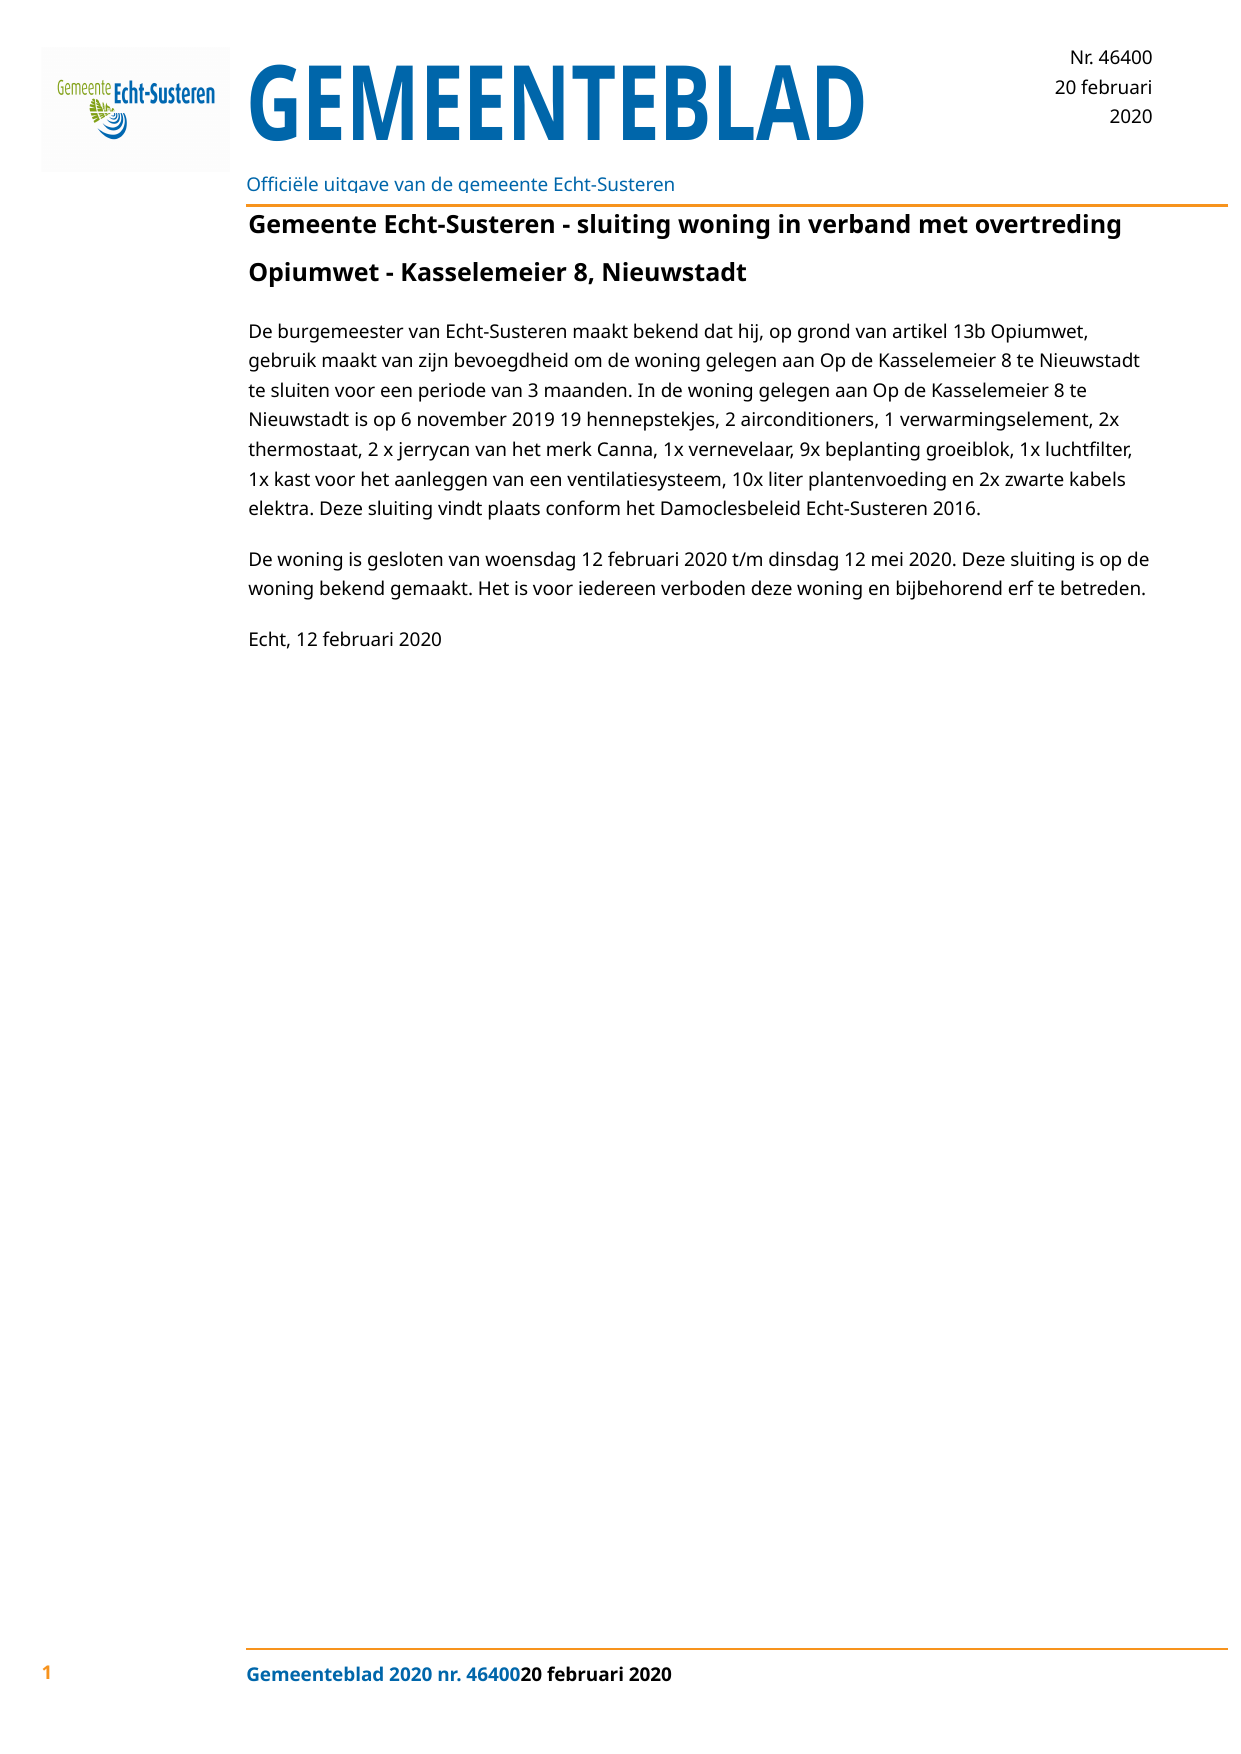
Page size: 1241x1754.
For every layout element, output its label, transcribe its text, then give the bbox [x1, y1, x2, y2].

picture [41, 47, 231, 172]
text De burgemeester van Echt-Susteren maakt bekend dat hij, op grond van artikel 13b Opiumwet, gebruik maakt van zijn bevoegdheid om de woning gelegen aan Op de Kasselemeier 8 te Nieuwstadt te sluiten voor een periode van 3 maanden. In de woning gelegen aan Op de Kasselemeier 8 te Nieuwstadt is op 6 november 2019 19 hennepstekjes, 2 airconditioners, 1 verwarmingselement, 2x thermostaat, 2 x jerrycan van het merk Canna, 1x vernevelaar, 9x beplanting groeiblok, 1x luchtfilter, 1x kast voor het aanleggen van een ventilatiesysteem, 10x liter plantenvoeding en 2x zwarte kabels elektra. Deze sluiting vindt plaats conform het Damoclesbeleid Echt-Susteren 2016. [248, 318, 1152, 521]
text De woning is gesloten van woensdag 12 februari 2020 t/m dinsdag 12 mei 2020. Deze sluiting is op de woning bekend gemaakt. Het is voor iedereen verboden deze woning en bijbehorend erf te betreden. [248, 546, 1152, 601]
text Gemeente Echt-Susteren - sluiting woning in verband met overtreding Opiumwet - Kasselemeier 8, Nieuwstadt [248, 207, 1152, 288]
text Echt, 12 februari 2020 [248, 626, 1152, 652]
